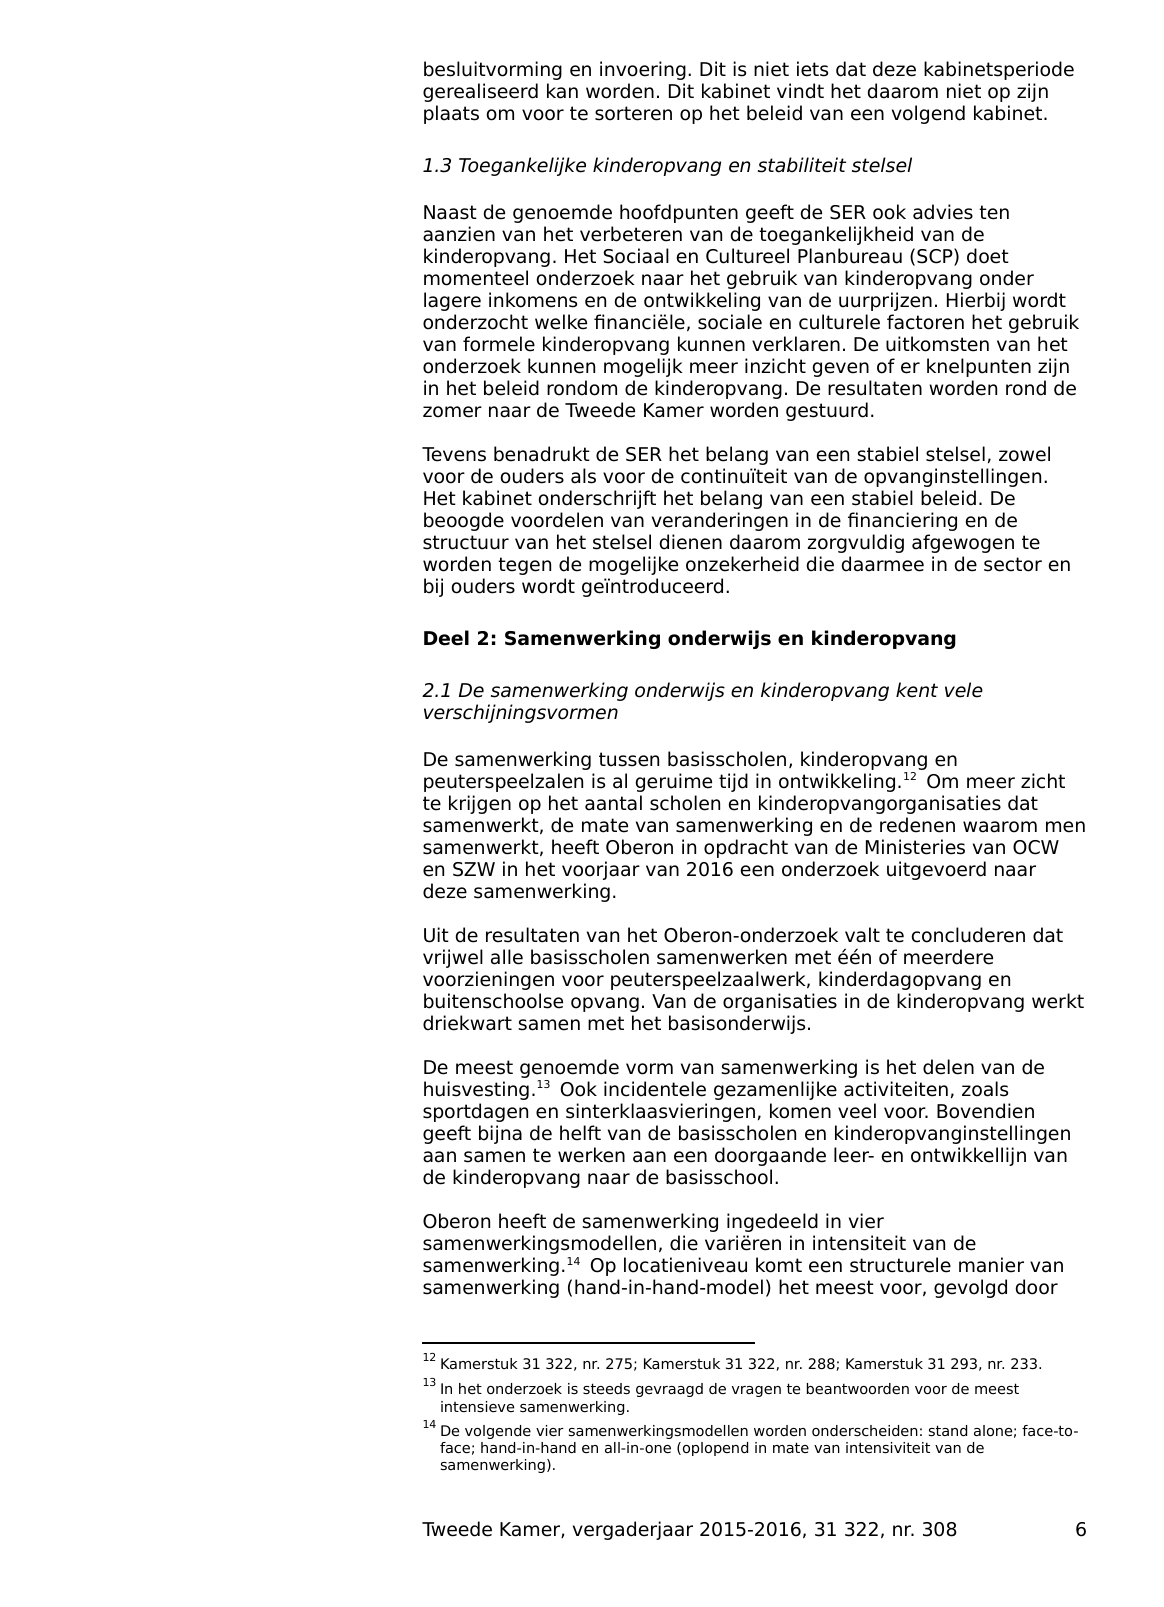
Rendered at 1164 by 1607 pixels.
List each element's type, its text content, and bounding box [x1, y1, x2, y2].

subtitle 1.3 Toegankelijke kinderopvang en stabiliteit stelsel [422, 155, 1087, 177]
text besluitvorming en invoering. Dit is niet iets dat deze kabinetsperiode gerealiseerd kan worden. Dit kabinet vindt het daarom niet op zijn plaats om voor te sorteren op het beleid van een volgend kabinet. [422, 59, 1087, 125]
subtitle Deel 2: Samenwerking onderwijs en kinderopvang [422, 628, 1087, 650]
text Oberon heeft de samenwerking ingedeeld in vier samenwerkingsmodellen, die variëren in intensiteit van de samenwerking. Op locatieniveau komt een structurele manier van samenwerking (hand-in-hand-model) het meest voor, gevolgd door [422, 1211, 1087, 1299]
text De meest genoemde vorm van samenwerking is het delen van de huisvesting. Ook incidentele gezamenlijke activiteiten, zoals sportdagen en sinterklaasvieringen, komen veel voor. Bovendien geeft bijna de helft van de basisscholen en kinderopvanginstellingen aan samen te werken aan een doorgaande leer- en ontwikkellijn van de kinderopvang naar de basisschool. [422, 1057, 1087, 1189]
text Kamerstuk 31 322, nr. 275; Kamerstuk 31 322, nr. 288; Kamerstuk 31 293, nr. 233. [422, 1352, 1087, 1374]
subtitle 2.1 De samenwerking onderwijs en kinderopvang kent vele verschijningsvormen [422, 680, 1087, 724]
text De volgende vier samenwerkingsmodellen worden onderscheiden: stand alone; face-to-face; hand-in-hand en all-in-one (oplopend in mate van intensiviteit van de samenwerking). [422, 1418, 1087, 1474]
text Uit de resultaten van het Oberon-onderzoek valt te concluderen dat vrijwel alle basisscholen samenwerken met één of meerdere voorzieningen voor peuterspeelzaalwerk, kinderdagopvang en buitenschoolse opvang. Van de organisaties in de kinderopvang werkt driekwart samen met het basisonderwijs. [422, 925, 1087, 1035]
text Naast de genoemde hoofdpunten geeft de SER ook advies ten aanzien van het verbeteren van de toegankelijkheid van de kinderopvang. Het Sociaal en Cultureel Planbureau (SCP) doet momenteel onderzoek naar het gebruik van kinderopvang onder lagere inkomens en de ontwikkeling van de uurprijzen. Hierbij wordt onderzocht welke financiële, sociale en culturele factoren het gebruik van formele kinderopvang kunnen verklaren. De uitkomsten van het onderzoek kunnen mogelijk meer inzicht geven of er knelpunten zijn in het beleid rondom de kinderopvang. De resultaten worden rond de zomer naar de Tweede Kamer worden gestuurd. [422, 202, 1087, 422]
text In het onderzoek is steeds gevraagd de vragen te beantwoorden voor de meest intensieve samenwerking. [422, 1377, 1087, 1416]
text De samenwerking tussen basisscholen, kinderopvang en peuterspeelzalen is al geruime tijd in ontwikkeling. Om meer zicht te krijgen op het aantal scholen en kinderopvangorganisaties dat samenwerkt, de mate van samenwerking en de redenen waarom men samenwerkt, heeft Oberon in opdracht van de Ministeries van OCW en SZW in het voorjaar van 2016 een onderzoek uitgevoerd naar deze samenwerking. [422, 749, 1087, 903]
text Tevens benadrukt de SER het belang van een stabiel stelsel, zowel voor de ouders als voor de continuïteit van de opvanginstellingen. Het kabinet onderschrijft het belang van een stabiel beleid. De beoogde voordelen van veranderingen in de financiering en de structuur van het stelsel dienen daarom zorgvuldig afgewogen te worden tegen de mogelijke onzekerheid die daarmee in de sector en bij ouders wordt geïntroduceerd. [422, 444, 1087, 598]
